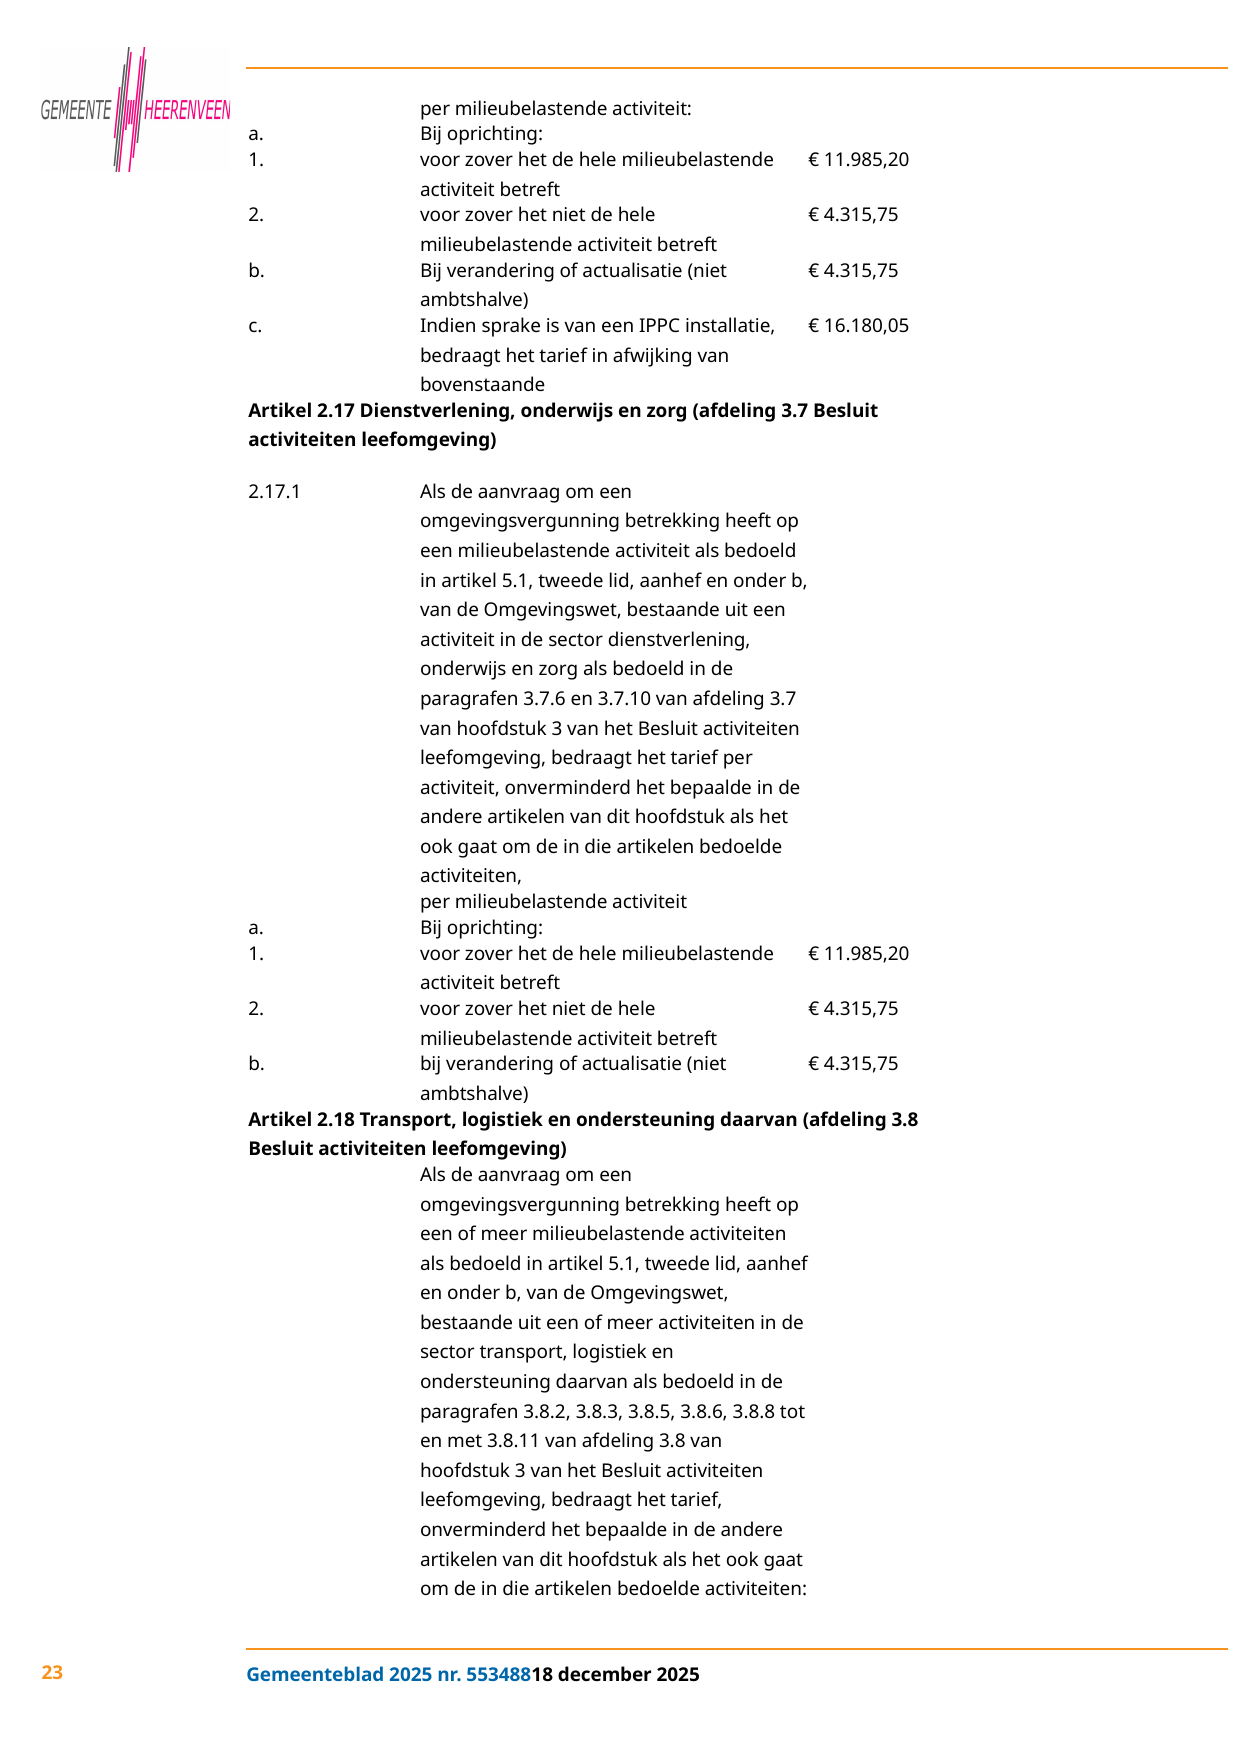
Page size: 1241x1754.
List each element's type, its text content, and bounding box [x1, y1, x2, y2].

table_cell voor zover het niet de hele milieubelastende activiteit betreft [420, 202, 808, 257]
table_cell [248, 1161, 420, 1601]
table_cell € 4.315,75 [808, 257, 980, 312]
table_cell [980, 940, 1152, 995]
table_cell [980, 95, 1152, 121]
table_cell Artikel 2.17 Dienstverlening, onderwijs en zorg (afdeling 3.7 Besluit activiteiten leefomgeving) [248, 397, 980, 452]
table_cell € 4.315,75 [808, 202, 980, 257]
table_cell a. [248, 121, 420, 146]
table_cell [980, 312, 1152, 397]
table_cell [980, 121, 1152, 146]
table_cell c. [248, 312, 420, 397]
table_cell 1. [248, 146, 420, 202]
table_cell [980, 1161, 1152, 1601]
table_cell [980, 889, 1152, 914]
table_cell a. [248, 914, 420, 940]
table_cell 2. [248, 202, 420, 257]
table_cell [980, 453, 1152, 478]
table_cell [980, 202, 1152, 257]
table_cell € 4.315,75 [808, 1051, 980, 1106]
table_cell [248, 889, 420, 914]
picture [41, 47, 231, 172]
table_cell voor zover het niet de hele milieubelastende activiteit betreft [420, 995, 808, 1051]
table_cell € 4.315,75 [808, 995, 980, 1051]
table_cell [248, 453, 420, 478]
table_cell Als de aanvraag om een omgevingsvergunning betrekking heeft op een of meer milieubelastende activiteiten als bedoeld in artikel 5.1, tweede lid, aanhef en onder b, van de Omgevingswet, bestaande uit een of meer activiteiten in de sector transport, logistiek en ondersteuning daarvan als bedoeld in de paragrafen 3.8.2, 3.8.3, 3.8.5, 3.8.6, 3.8.8 tot en met 3.8.11 van afdeling 3.8 van hoofdstuk 3 van het Besluit activiteiten leefomgeving, bedraagt het tarief, onverminderd het bepaalde in de andere artikelen van dit hoofdstuk als het ook gaat om de in die artikelen bedoelde activiteiten: [420, 1161, 808, 1601]
table_cell per milieubelastende activiteit: [420, 95, 808, 121]
table_cell [808, 478, 980, 888]
table_cell voor zover het de hele milieubelastende activiteit betreft [420, 146, 808, 202]
table_cell [980, 995, 1152, 1051]
table_cell [980, 914, 1152, 940]
table_cell per milieubelastende activiteit [420, 889, 808, 914]
table_cell [808, 121, 980, 146]
table_cell [980, 257, 1152, 312]
table_cell Indien sprake is van een IPPC installatie, bedraagt het tarief in afwijking van bovenstaande [420, 312, 808, 397]
table_cell € 16.180,05 [808, 312, 980, 397]
table_cell Bij oprichting: [420, 121, 808, 146]
table_cell Artikel 2.18 Transport, logistiek en ondersteuning daarvan (afdeling 3.8 Besluit activiteiten leefomgeving) [248, 1106, 980, 1161]
table_cell bij verandering of actualisatie (niet ambtshalve) [420, 1051, 808, 1106]
table_cell Als de aanvraag om een omgevingsvergunning betrekking heeft op een milieubelastende activiteit als bedoeld in artikel 5.1, tweede lid, aanhef en onder b, van de Omgevingswet, bestaande uit een activiteit in de sector dienstverlening, onderwijs en zorg als bedoeld in de paragrafen 3.7.6 en 3.7.10 van afdeling 3.7 van hoofdstuk 3 van het Besluit activiteiten leefomgeving, bedraagt het tarief per activiteit, onverminderd het bepaalde in de andere artikelen van dit hoofdstuk als het ook gaat om de in die artikelen bedoelde activiteiten, [420, 478, 808, 888]
table_cell [808, 1161, 980, 1601]
table_cell [980, 146, 1152, 202]
table_cell [980, 1051, 1152, 1106]
table_cell 1. [248, 940, 420, 995]
table_cell [980, 478, 1152, 888]
table_cell [808, 914, 980, 940]
table_cell [808, 889, 980, 914]
table_cell 2. [248, 995, 420, 1051]
table_cell Bij oprichting: [420, 914, 808, 940]
table_cell voor zover het de hele milieubelastende activiteit betreft [420, 940, 808, 995]
table_cell b. [248, 1051, 420, 1106]
table_cell b. [248, 257, 420, 312]
table_cell 2.17.1 [248, 478, 420, 888]
table_cell [808, 95, 980, 121]
table_cell € 11.985,20 [808, 940, 980, 995]
table_cell [248, 95, 420, 121]
table_cell € 11.985,20 [808, 146, 980, 202]
table_cell [808, 453, 980, 478]
table_cell [420, 453, 808, 478]
table_cell Bij verandering of actualisatie (niet ambtshalve) [420, 257, 808, 312]
